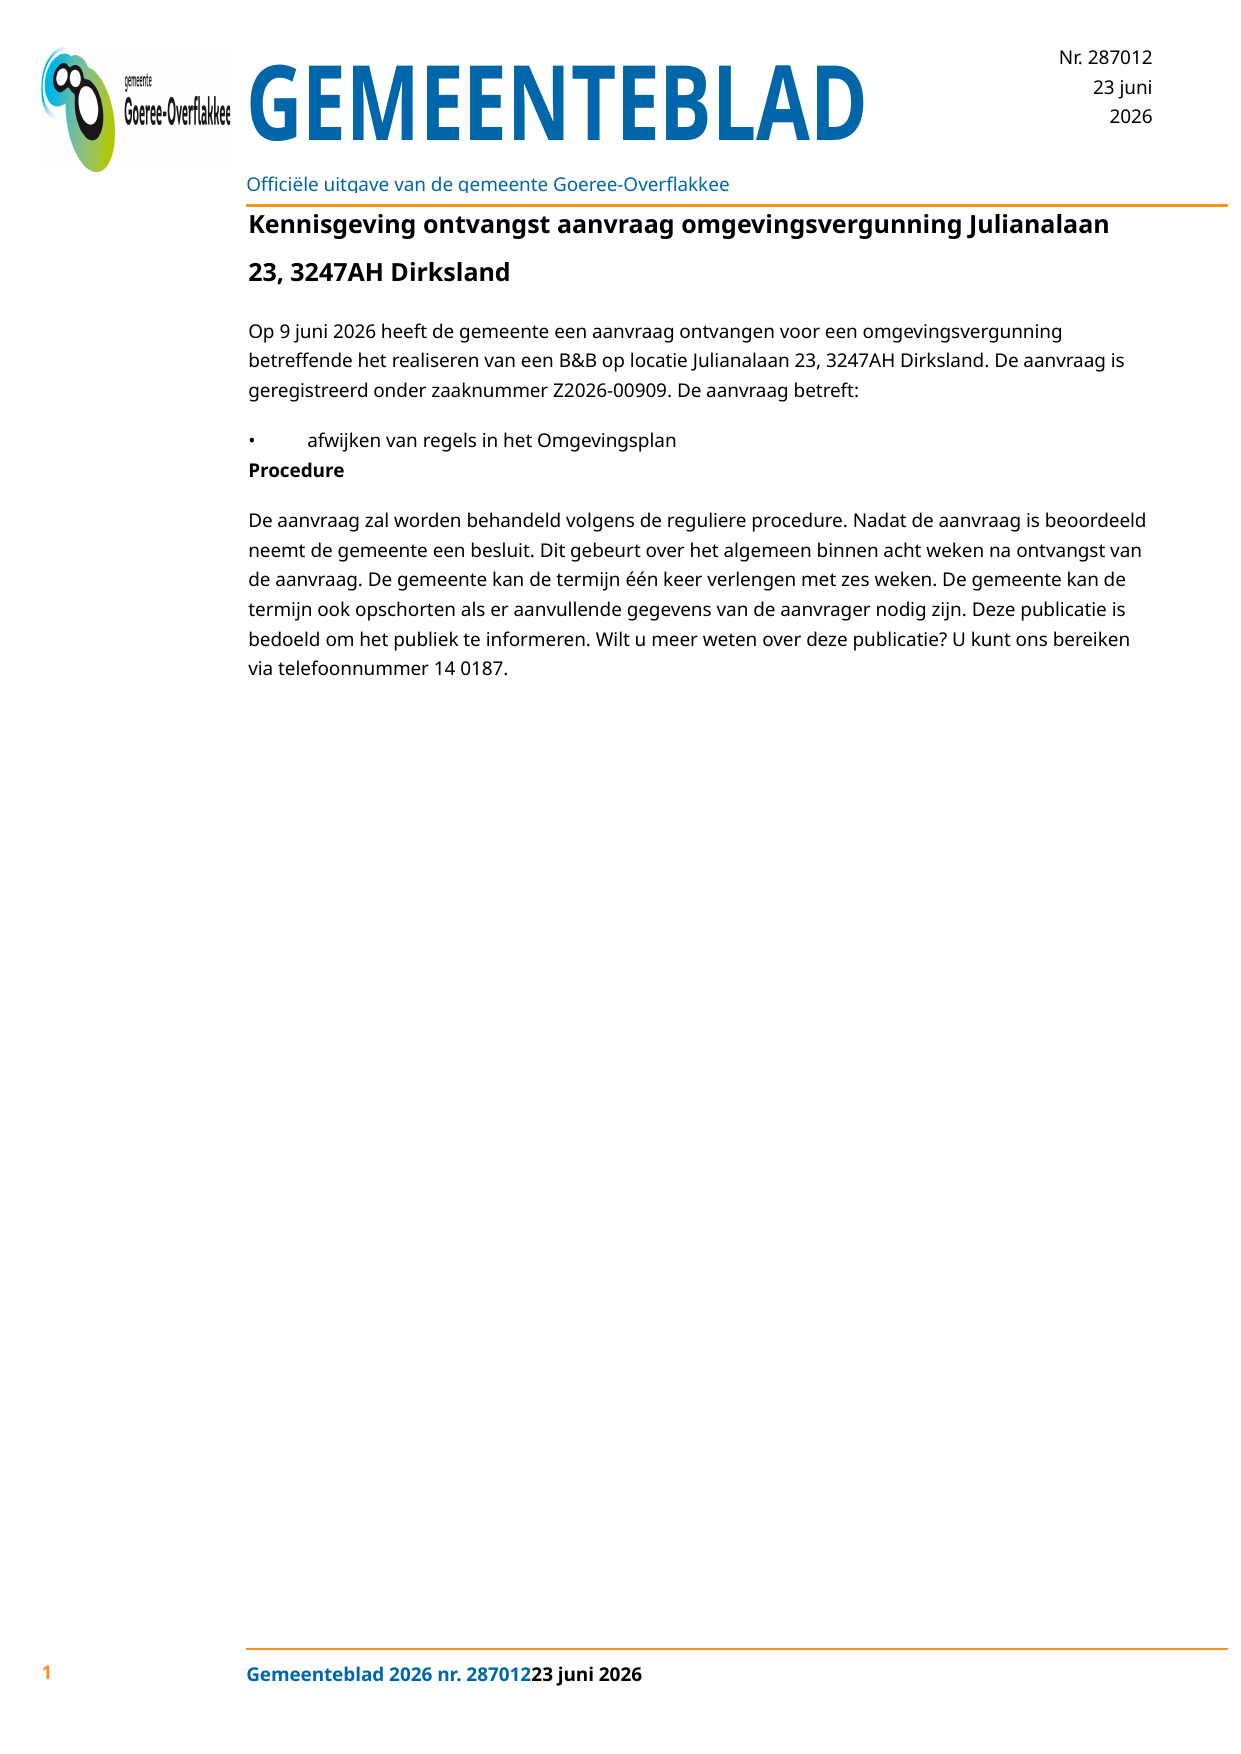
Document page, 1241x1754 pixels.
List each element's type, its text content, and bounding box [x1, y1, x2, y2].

text Kennisgeving ontvangst aanvraag omgevingsvergunning Julianalaan 23, 3247AH Dirksland [248, 207, 1152, 288]
text Procedure [248, 457, 1152, 483]
picture [41, 47, 231, 172]
text Op 9 juni 2026 heeft de gemeente een aanvraag ontvangen voor een omgevingsvergunning betreffende het realiseren van een B&B op locatie Julianalaan 23, 3247AH Dirksland. De aanvraag is geregistreerd onder zaaknummer Z2026-00909. De aanvraag betreft: [248, 318, 1152, 403]
list afwijken van regels in het Omgevingsplan [248, 427, 1152, 453]
text De aanvraag zal worden behandeld volgens de reguliere procedure. Nadat de aanvraag is beoordeeld neemt de gemeente een besluit. Dit gebeurt over het algemeen binnen acht weken na ontvangst van de aanvraag. De gemeente kan de termijn één keer verlengen met zes weken. De gemeente kan de termijn ook opschorten als er aanvullende gegevens van de aanvrager nodig zijn. Deze publicatie is bedoeld om het publiek te informeren. Wilt u meer weten over deze publicatie? U kunt ons bereiken via telefoonnummer 14 0187. [248, 507, 1152, 681]
